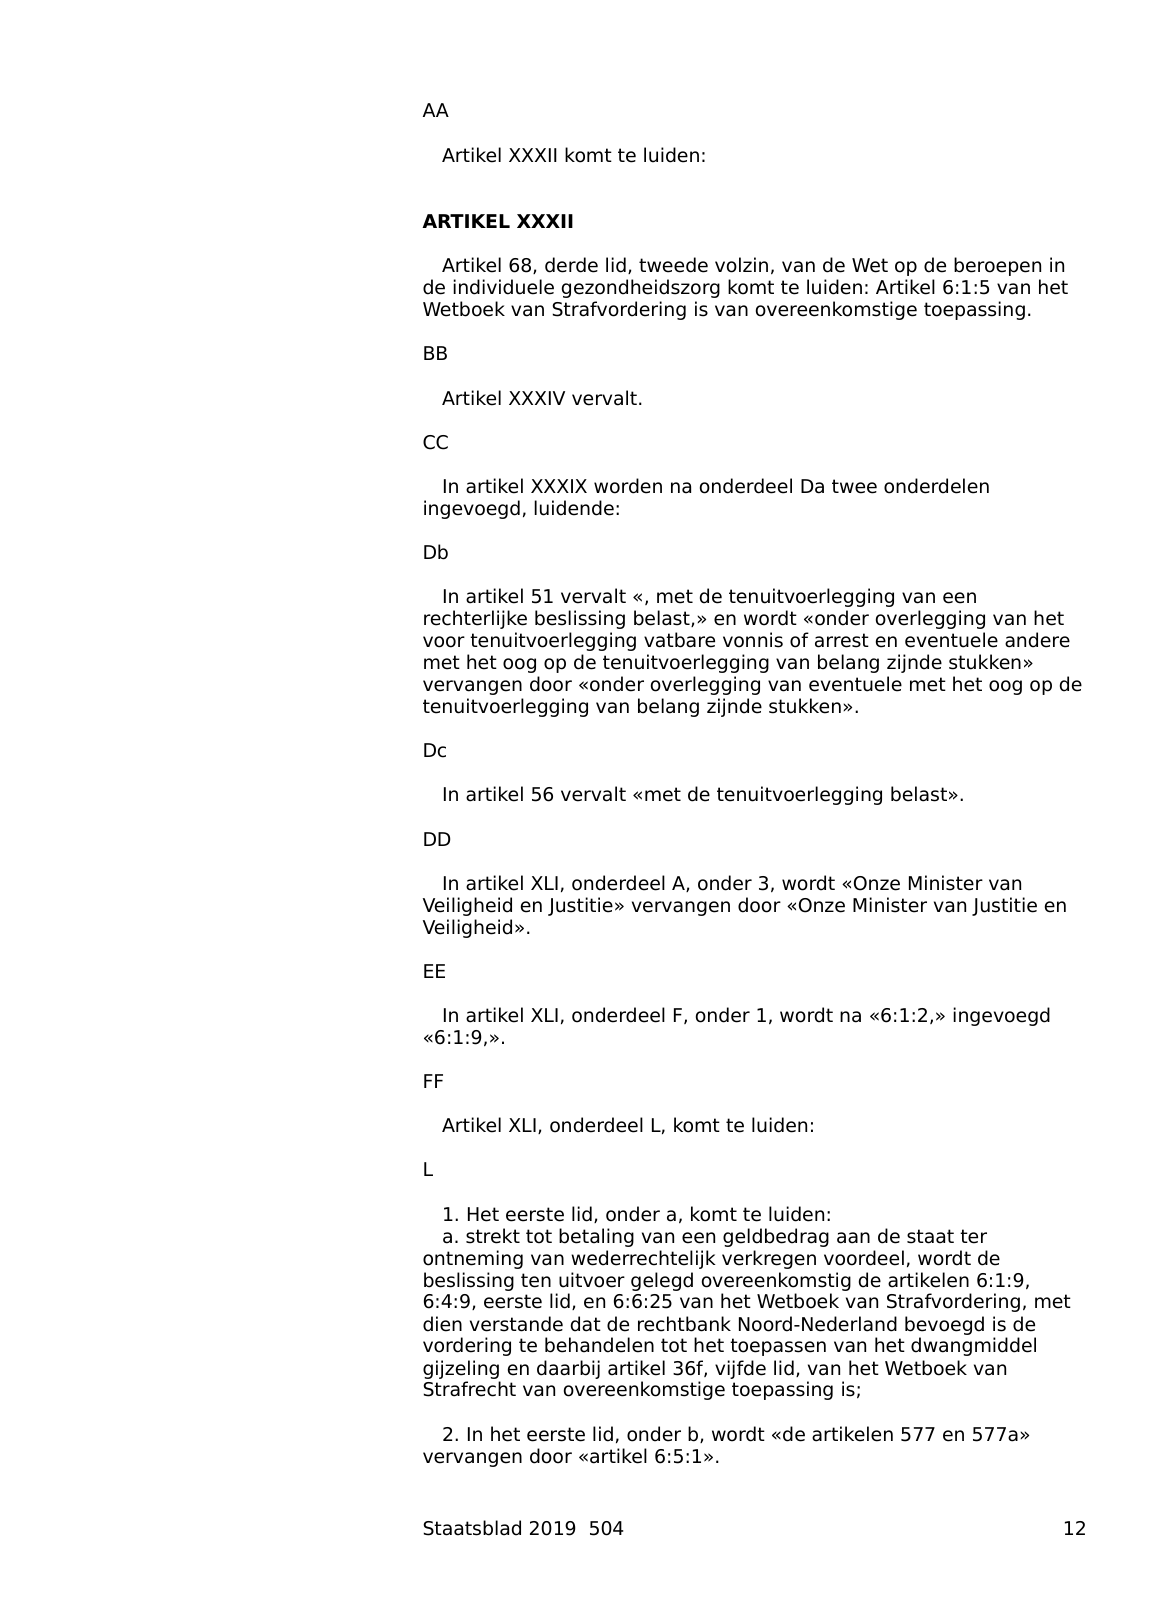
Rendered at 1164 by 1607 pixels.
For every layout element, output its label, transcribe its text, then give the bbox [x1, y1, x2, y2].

text CC [422, 432, 1087, 453]
text a. strekt tot betaling van een geldbedrag aan de staat ter ontneming van wederrechtelijk verkregen voordeel, wordt de beslissing ten uitvoer gelegd overeenkomstig de artikelen 6:1:9, 6:4:9, eerste lid, en 6:6:25 van het Wetboek van Strafvordering, met dien verstande dat de rechtbank Noord-Nederland bevoegd is de vordering te behandelen tot het toepassen van het dwangmiddel gijzeling en daarbij artikel 36f, vijfde lid, van het Wetboek van Strafrecht van overeenkomstige toepassing is; [422, 1226, 1087, 1401]
text AA [422, 100, 1087, 122]
text 1. Het eerste lid, onder a, komt te luiden: [422, 1203, 1087, 1226]
text Artikel XXXIV vervalt. [422, 387, 1087, 409]
text Db [422, 542, 1087, 564]
text Artikel XLI, onderdeel L, komt te luiden: [422, 1115, 1087, 1137]
text Dc [422, 740, 1087, 762]
text Artikel XXXII komt te luiden: [422, 144, 1087, 167]
text In artikel 56 vervalt «met de tenuitvoerlegging belast». [422, 784, 1087, 806]
text In artikel XLI, onderdeel F, onder 1, wordt na «6:1:2,» ingevoegd «6:1:9,». [422, 1005, 1087, 1049]
text L [422, 1159, 1087, 1181]
text In artikel XXXIX worden na onderdeel Da twee onderdelen ingevoegd, luidende: [422, 476, 1087, 520]
text 2. In het eerste lid, onder b, wordt «de artikelen 577 en 577a» vervangen door «artikel 6:5:1». [422, 1423, 1087, 1467]
text BB [422, 343, 1087, 365]
text In artikel 51 vervalt «, met de tenuitvoerlegging van een rechterlijke beslissing belast,» en wordt «onder overlegging van het voor tenuitvoerlegging vatbare vonnis of arrest en eventuele andere met het oog op de tenuitvoerlegging van belang zijnde stukken» vervangen door «onder overlegging van eventuele met het oog op de tenuitvoerlegging van belang zijnde stukken». [422, 586, 1087, 718]
text EE [422, 961, 1087, 983]
text Artikel 68, derde lid, tweede volzin, van de Wet op de beroepen in de individuele gezondheidszorg komt te luiden: Artikel 6:1:5 van het Wetboek van Strafvordering is van overeenkomstige toepassing. [422, 255, 1087, 321]
text In artikel XLI, onderdeel A, onder 3, wordt «Onze Minister van Veiligheid en Justitie» vervangen door «Onze Minister van Justitie en Veiligheid». [422, 873, 1087, 938]
subtitle ARTIKEL XXXII [422, 211, 1087, 233]
text FF [422, 1071, 1087, 1093]
text DD [422, 828, 1087, 850]
